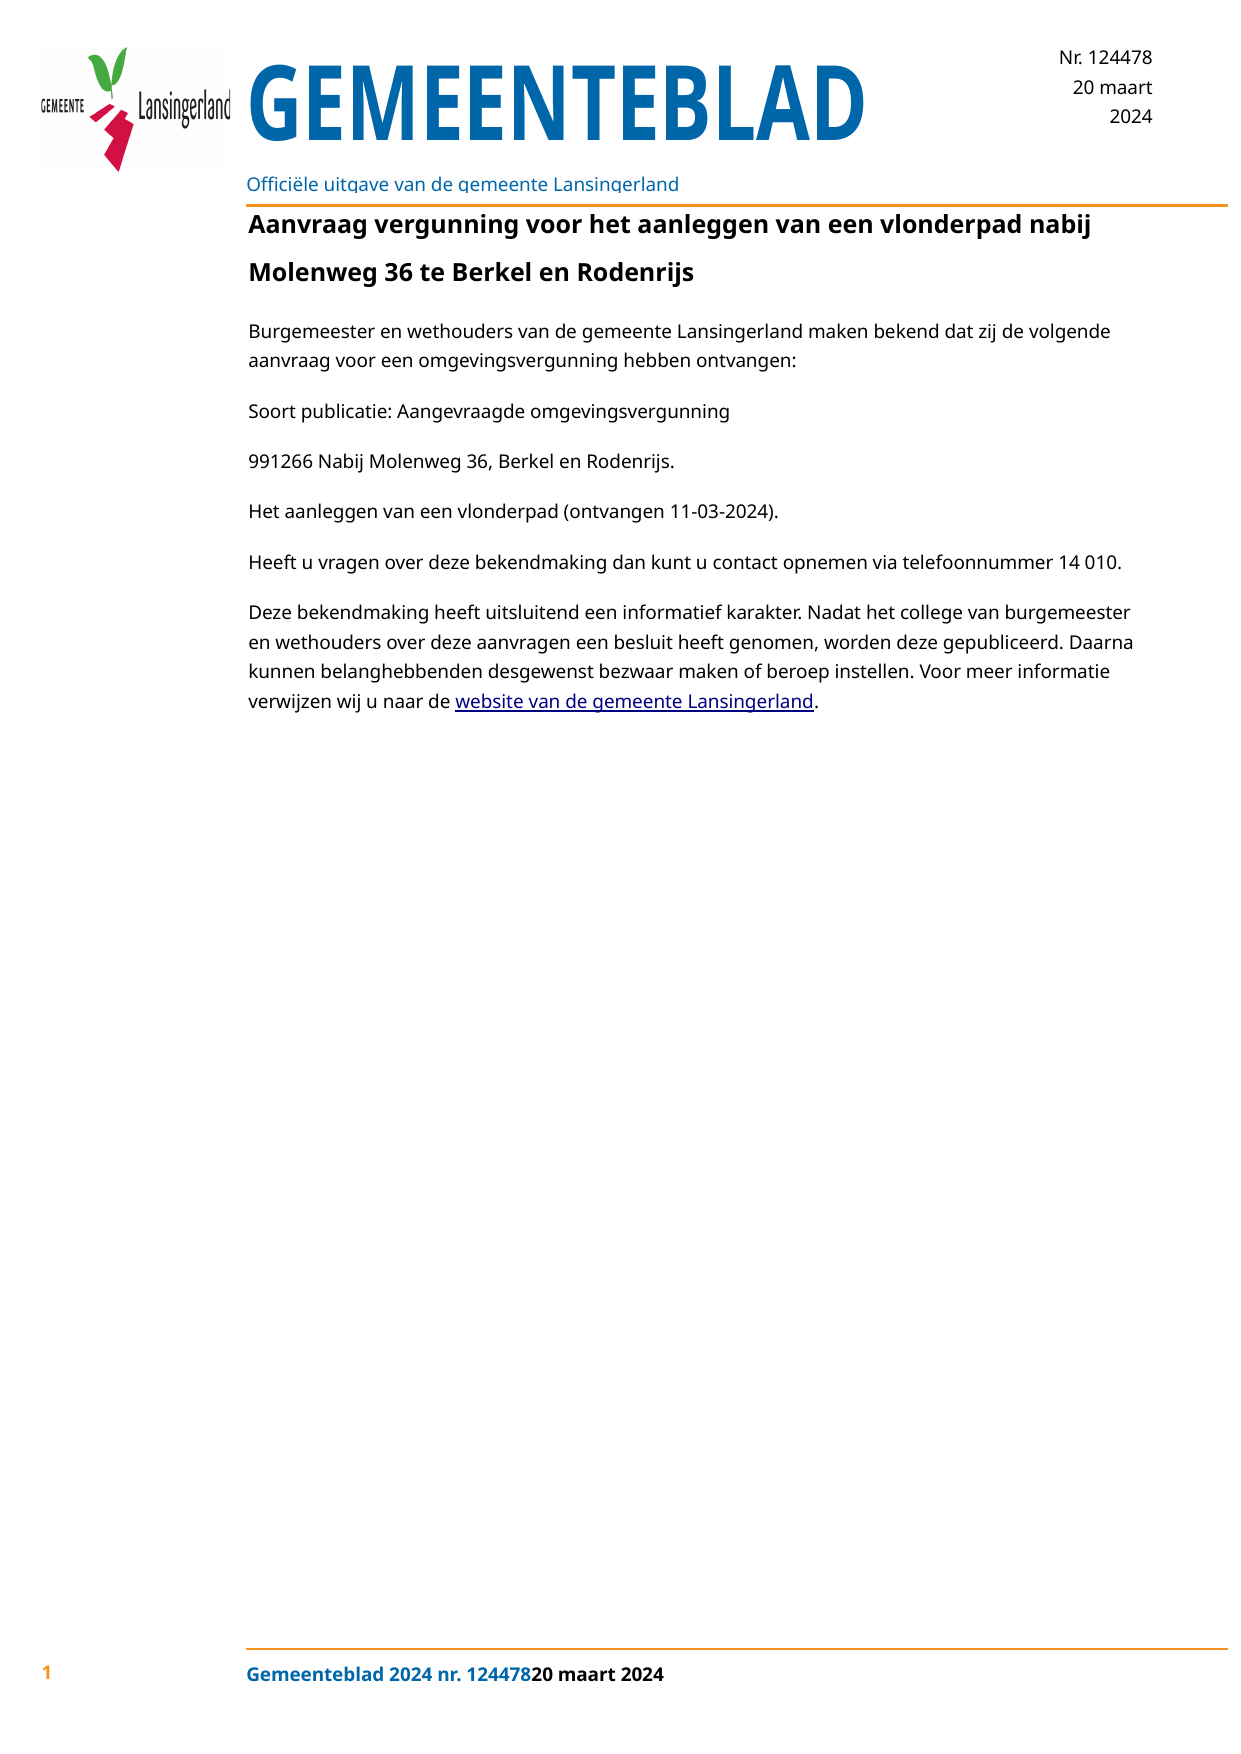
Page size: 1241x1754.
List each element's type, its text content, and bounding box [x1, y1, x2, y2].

text Deze bekendmaking heeft uitsluitend een informatief karakter. Nadat het college van burgemeester en wethouders over deze aanvragen een besluit heeft genomen, worden deze gepubliceerd. Daarna kunnen belanghebbenden desgewenst bezwaar maken of beroep instellen. Voor meer informatie verwijzen wij u naar de website van de gemeente Lansingerland. [248, 599, 1152, 714]
text Heeft u vragen over deze bekendmaking dan kunt u contact opnemen via telefoonnummer 14 010. [248, 549, 1152, 575]
text 991266 Nabij Molenweg 36, Berkel en Rodenrijs. [248, 448, 1152, 474]
text Het aanleggen van een vlonderpad (ontvangen 11-03-2024). [248, 499, 1152, 524]
text Aanvraag vergunning voor het aanleggen van een vlonderpad nabij Molenweg 36 te Berkel en Rodenrijs [248, 207, 1152, 288]
picture [41, 47, 231, 172]
text Burgemeester en wethouders van de gemeente Lansingerland maken bekend dat zij de volgende aanvraag voor een omgevingsvergunning hebben ontvangen: [248, 318, 1152, 373]
text Soort publicatie: Aangevraagde omgevingsvergunning [248, 398, 1152, 424]
